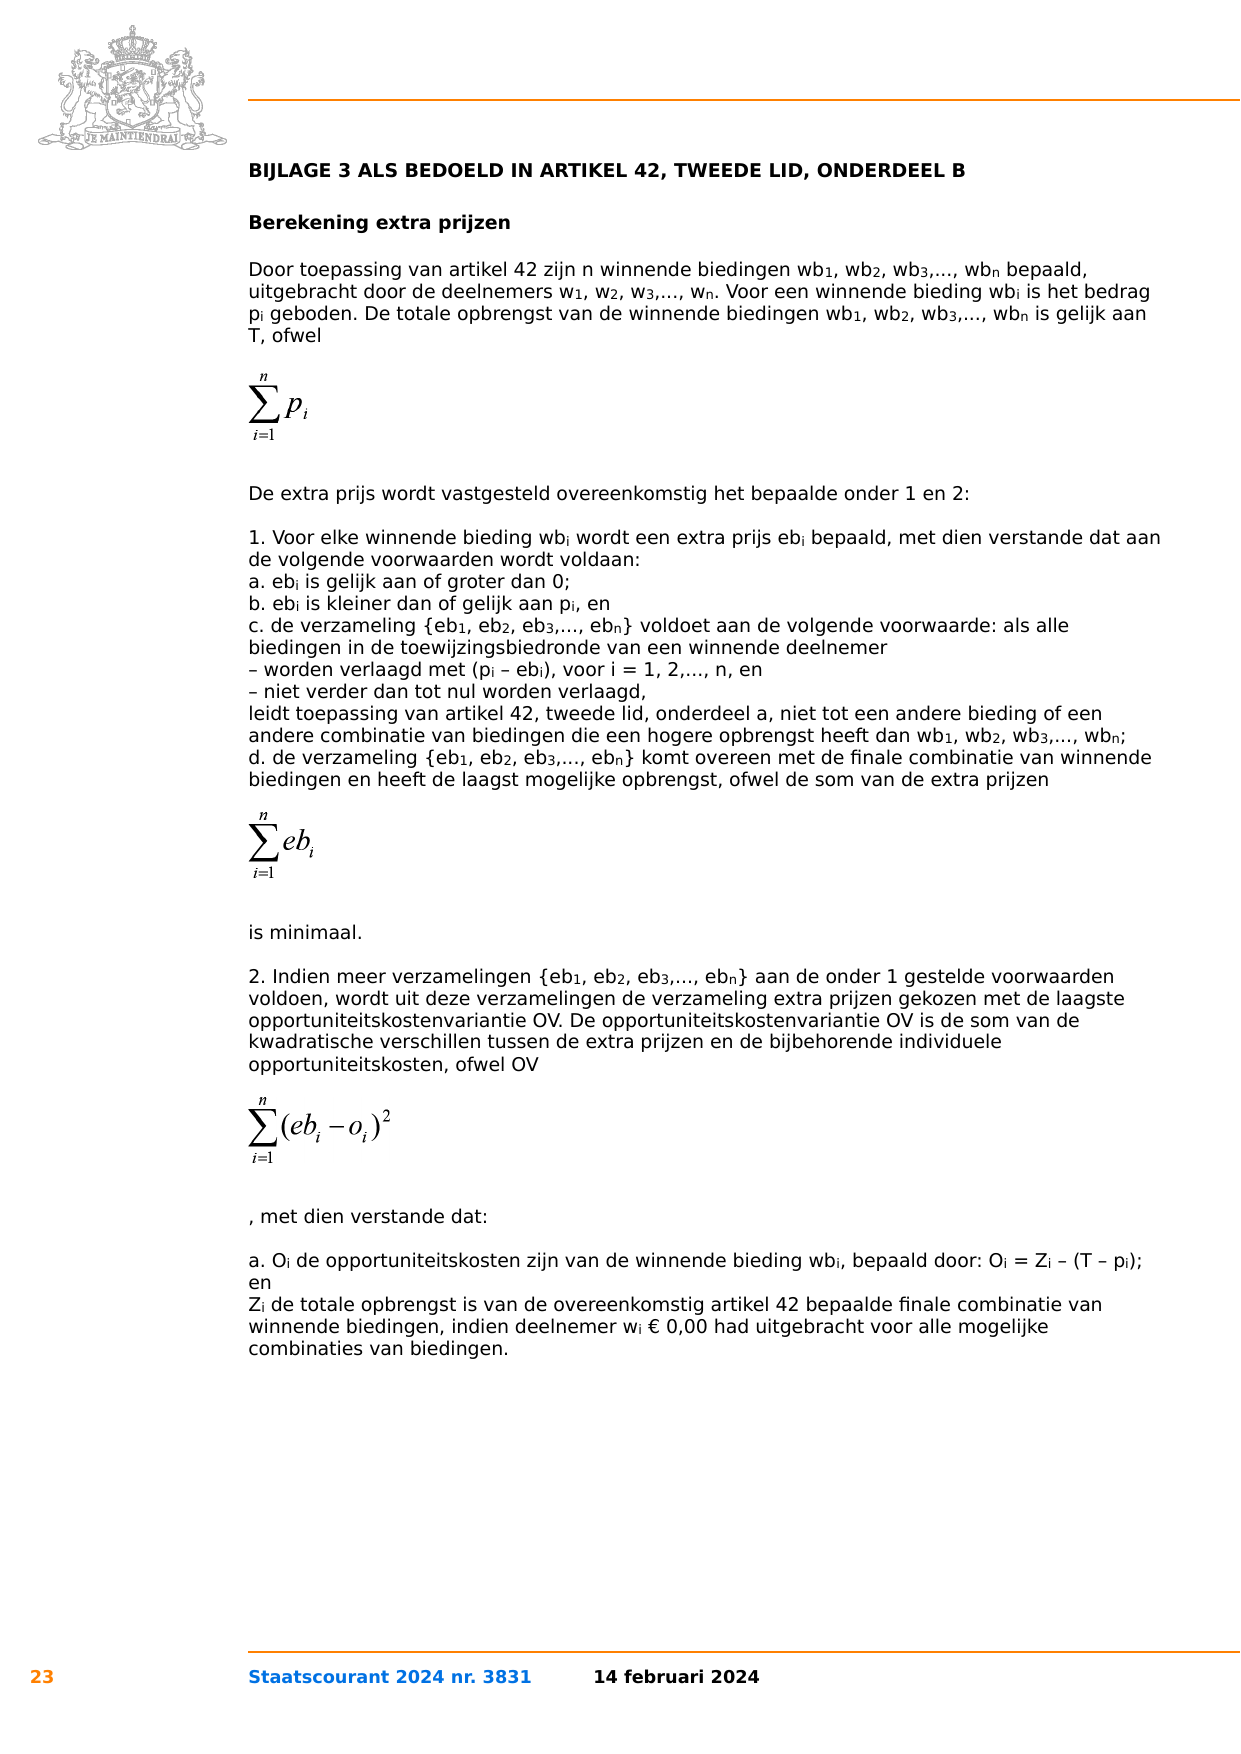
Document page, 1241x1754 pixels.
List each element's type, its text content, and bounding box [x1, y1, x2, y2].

picture [248, 812, 313, 878]
text a. Oi de opportuniteitskosten zijn van de winnende bieding wbi, bepaald door: Oi = Zi – (T – pi); en [248, 1250, 1163, 1294]
text – worden verlaagd met (pi – ebi), voor i = 1, 2,..., n, en [248, 659, 1163, 681]
picture [248, 1097, 390, 1163]
text a. ebi is gelijk aan of groter dan 0; [248, 571, 1163, 593]
picture [248, 368, 308, 440]
text c. de verzameling {eb1, eb2, eb3,..., ebn} voldoet aan de volgende voorwaarde: als alle biedingen in de toewijzingsbiedronde van een winnende deelnemer [248, 615, 1163, 659]
subtitle BIJLAGE 3 ALS BEDOELD IN ARTIKEL 42, TWEEDE LID, ONDERDEEL B [248, 160, 1163, 182]
text – niet verder dan tot nul worden verlaagd, [248, 681, 1163, 703]
text b. ebi is kleiner dan of gelijk aan pi, en [248, 593, 1163, 615]
subtitle Berekening extra prijzen [248, 212, 1163, 234]
picture [38, 25, 227, 150]
text Door toepassing van artikel 42 zijn n winnende biedingen wb1, wb2, wb3,..., wbn bepaald, uitgebracht door de deelnemers w1, w2, w3,..., wn. Voor een winnende bieding wbi is het bedrag pi geboden. De totale opbrengst van de winnende biedingen wb1, wb2, wb3,..., wbn is gelijk aan T, ofwel [248, 259, 1163, 347]
text is minimaal. [248, 922, 1163, 944]
text d. de verzameling {eb1, eb2, eb3,..., ebn} komt overeen met de finale combinatie van winnende biedingen en heeft de laagst mogelijke opbrengst, ofwel de som van de extra prijzen [248, 747, 1163, 791]
text 1. Voor elke winnende bieding wbi wordt een extra prijs ebi bepaald, met dien verstande dat aan de volgende voorwaarden wordt voldaan: [248, 527, 1163, 571]
text leidt toepassing van artikel 42, tweede lid, onderdeel a, niet tot een andere bieding of een andere combinatie van biedingen die een hogere opbrengst heeft dan wb1, wb2, wb3,..., wbn; [248, 703, 1163, 747]
text De extra prijs wordt vastgesteld overeenkomstig het bepaalde onder 1 en 2: [248, 483, 1163, 505]
text Zi de totale opbrengst is van de overeenkomstig artikel 42 bepaalde finale combinatie van winnende biedingen, indien deelnemer wi € 0,00 had uitgebracht voor alle mogelijke combinaties van biedingen. [248, 1294, 1163, 1360]
text , met dien verstande dat: [248, 1206, 1163, 1228]
text 2. Indien meer verzamelingen {eb1, eb2, eb3,..., ebn} aan de onder 1 gestelde voorwaarden voldoen, wordt uit deze verzamelingen de verzameling extra prijzen gekozen met de laagste opportuniteitskostenvariantie OV. De opportuniteitskostenvariantie OV is de som van de kwadratische verschillen tussen de extra prijzen en de bijbehorende individuele opportuniteitskosten, ofwel OV [248, 966, 1163, 1075]
